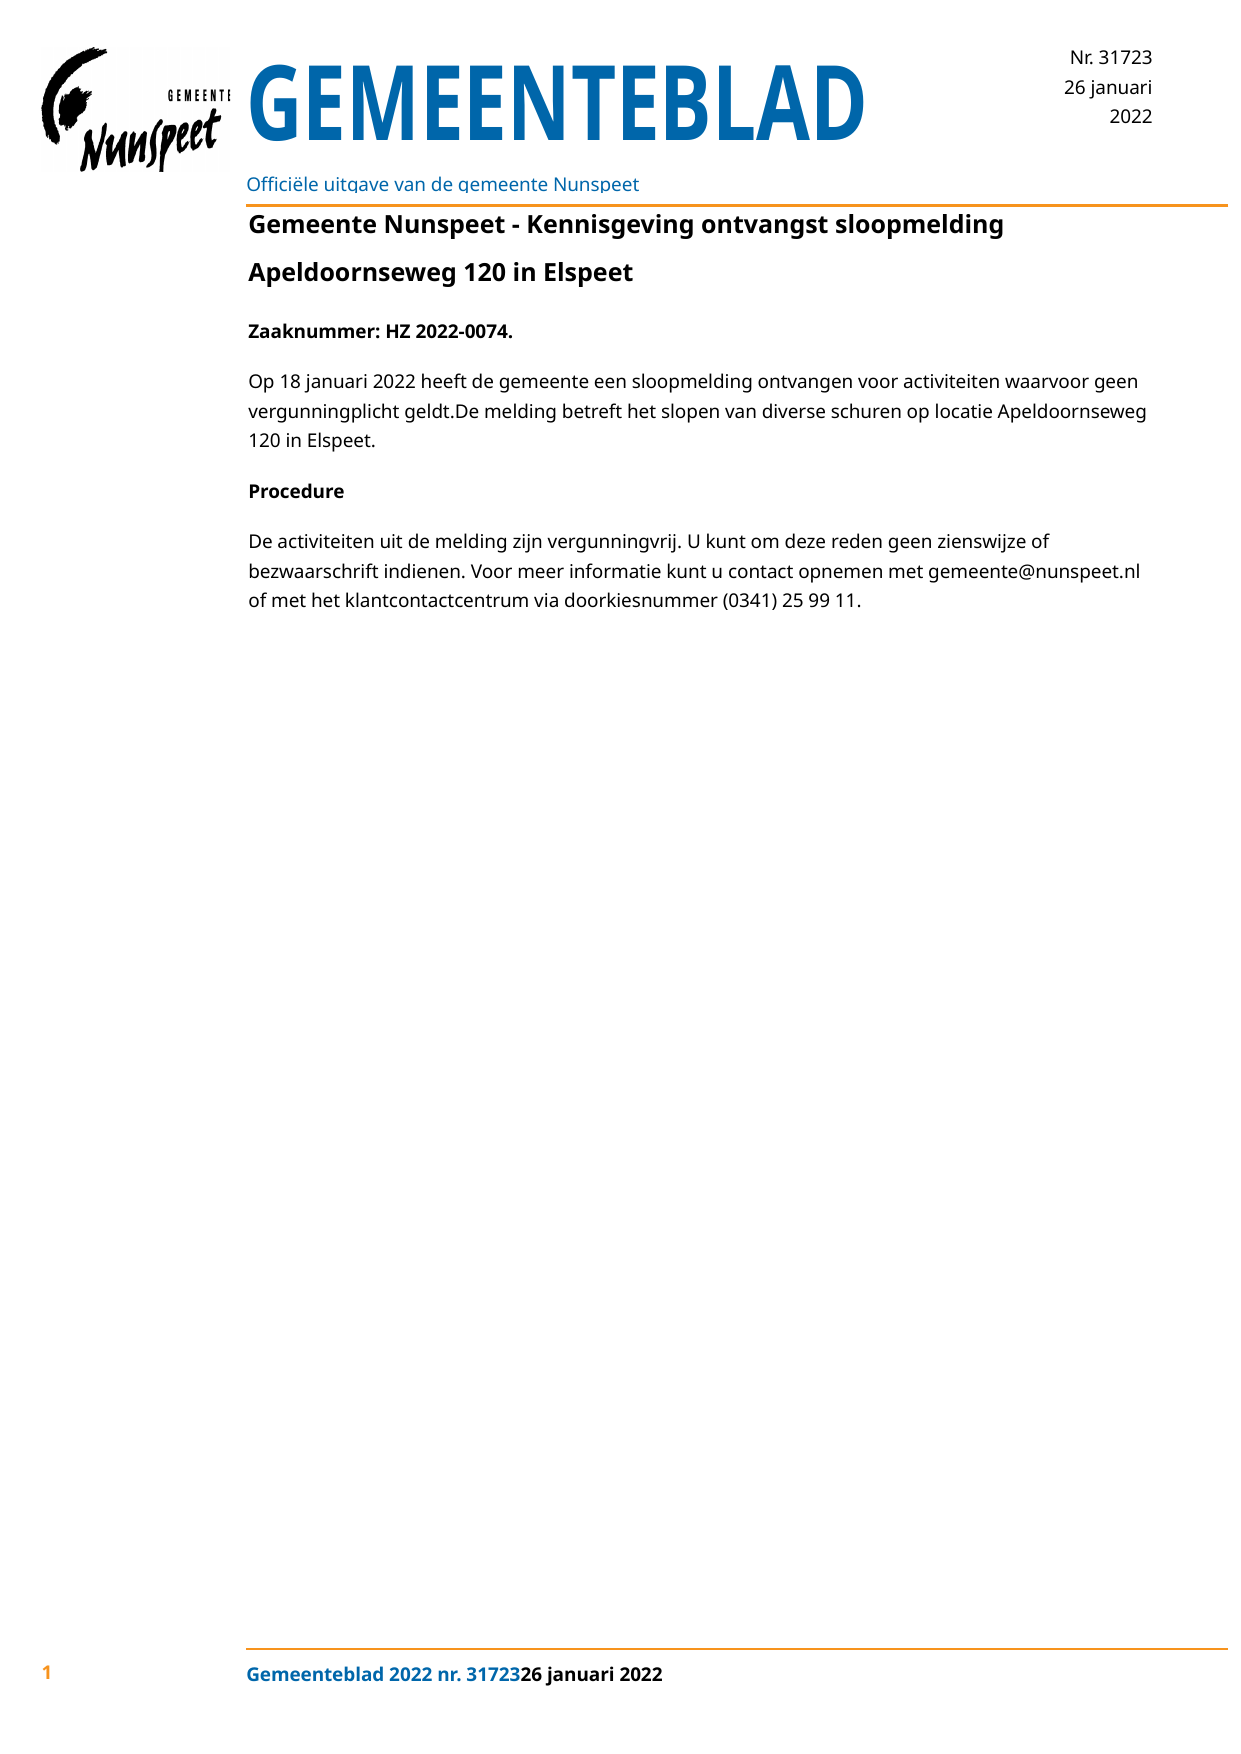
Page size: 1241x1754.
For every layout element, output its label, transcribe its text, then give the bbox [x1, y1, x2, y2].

text Op 18 januari 2022 heeft de gemeente een sloopmelding ontvangen voor activiteiten waarvoor geen vergunningplicht geldt.De melding betreft het slopen van diverse schuren op locatie Apeldoornseweg 120 in Elspeet. [248, 368, 1152, 453]
text Procedure [248, 478, 1152, 504]
text De activiteiten uit de melding zijn vergunningvrij. U kunt om deze reden geen zienswijze of bezwaarschrift indienen. Voor meer informatie kunt u contact opnemen met gemeente@nunspeet.nl of met het klantcontactcentrum via doorkiesnummer (0341) 25 99 11. [248, 528, 1152, 613]
picture [41, 47, 231, 172]
text Zaaknummer: HZ 2022-0074. [248, 318, 1152, 344]
text Gemeente Nunspeet - Kennisgeving ontvangst sloopmelding Apeldoornseweg 120 in Elspeet [248, 207, 1152, 288]
